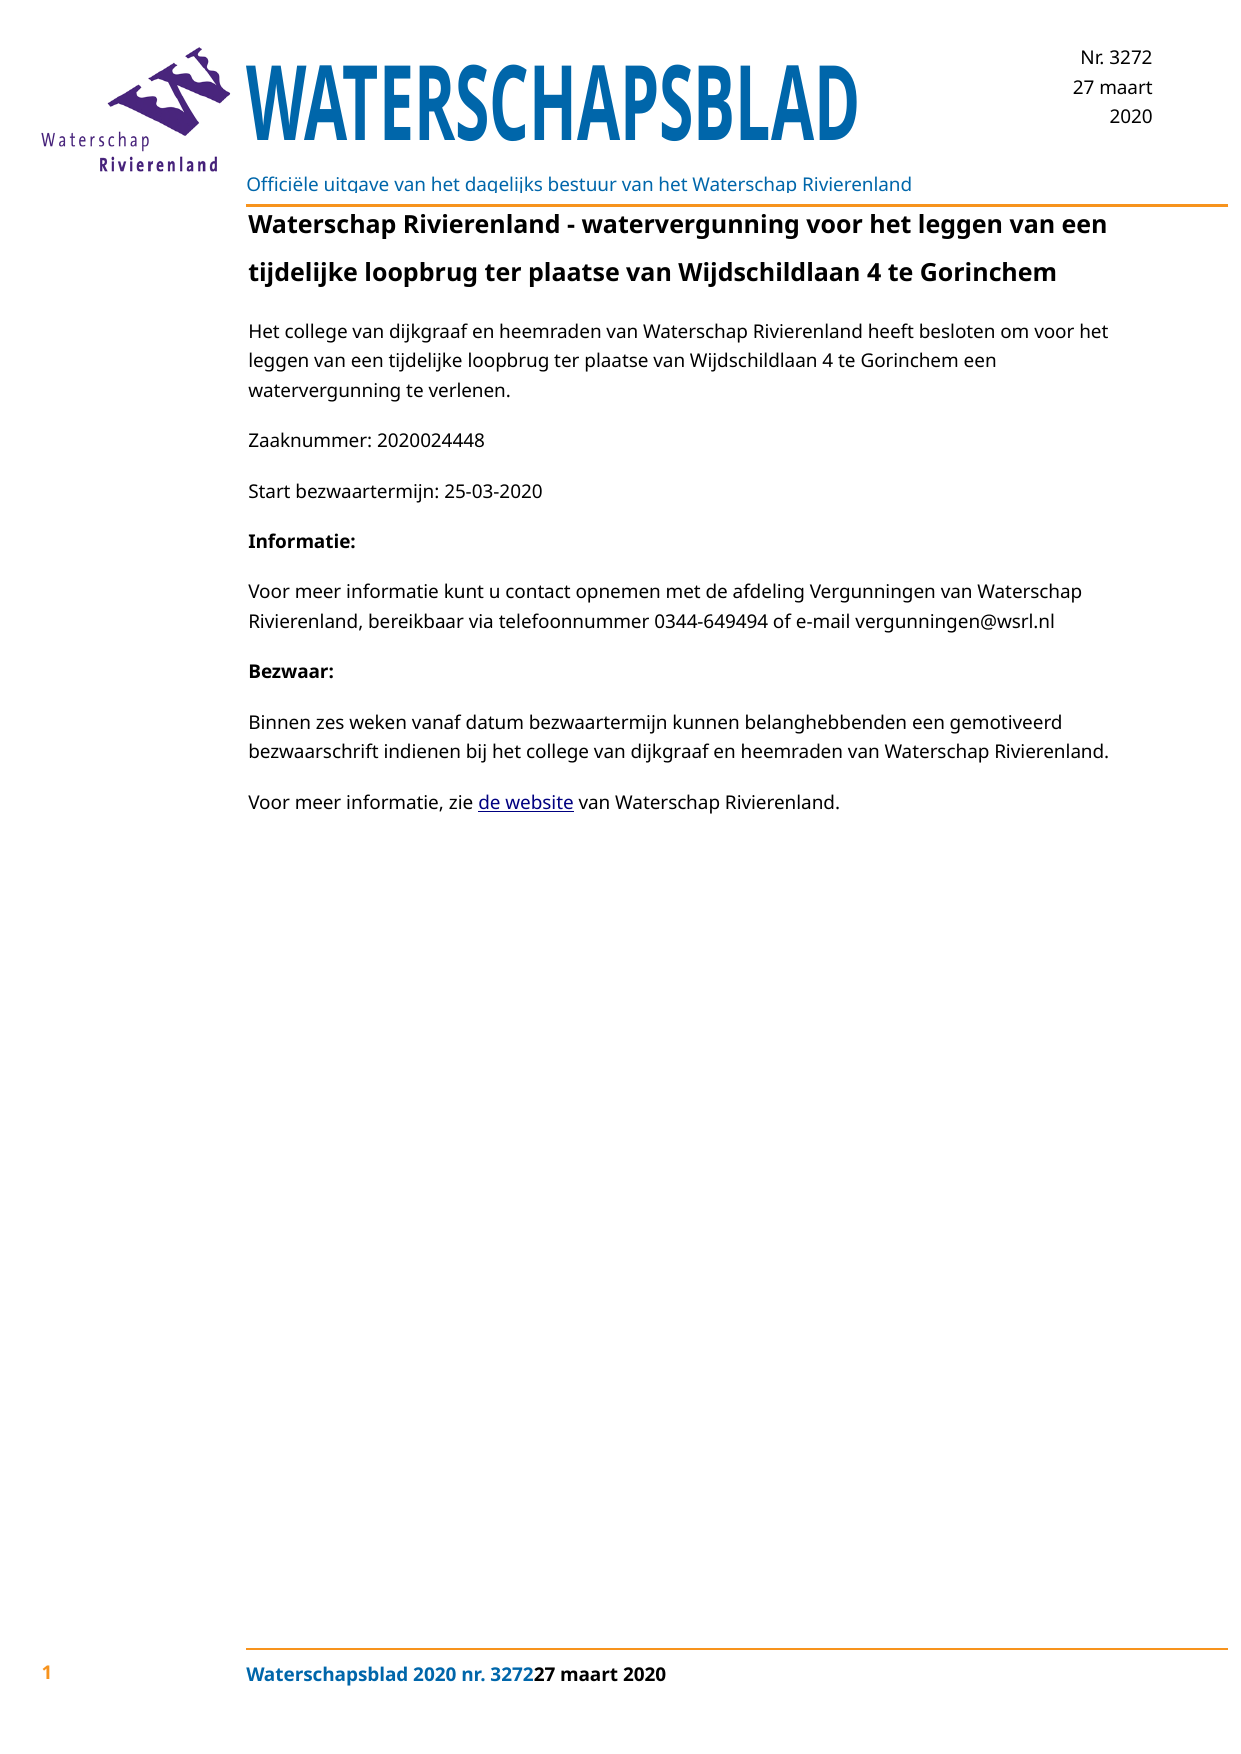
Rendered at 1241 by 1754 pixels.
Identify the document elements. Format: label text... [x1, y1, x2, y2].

text Binnen zes weken vanaf datum bezwaartermijn kunnen belanghebbenden een gemotiveerd bezwaarschrift indienen bij het college van dijkgraaf en heemraden van Waterschap Rivierenland. [248, 709, 1152, 764]
text Waterschap Rivierenland - watervergunning voor het leggen van een tijdelijke loopbrug ter plaatse van Wijdschildlaan 4 te Gorinchem [248, 207, 1152, 288]
text Informatie: [248, 528, 1152, 554]
picture [41, 47, 231, 172]
text Voor meer informatie, zie de website van Waterschap Rivierenland. [248, 789, 1152, 815]
text Bezwaar: [248, 659, 1152, 684]
text Voor meer informatie kunt u contact opnemen met de afdeling Vergunningen van Waterschap Rivierenland, bereikbaar via telefoonnummer 0344-649494 of e-mail vergunningen@wsrl.nl [248, 579, 1152, 634]
text Het college van dijkgraaf en heemraden van Waterschap Rivierenland heeft besloten om voor het leggen van een tijdelijke loopbrug ter plaatse van Wijdschildlaan 4 te Gorinchem een watervergunning te verlenen. [248, 318, 1152, 403]
text Start bezwaartermijn: 25-03-2020 [248, 478, 1152, 504]
text Zaaknummer: 2020024448 [248, 427, 1152, 453]
